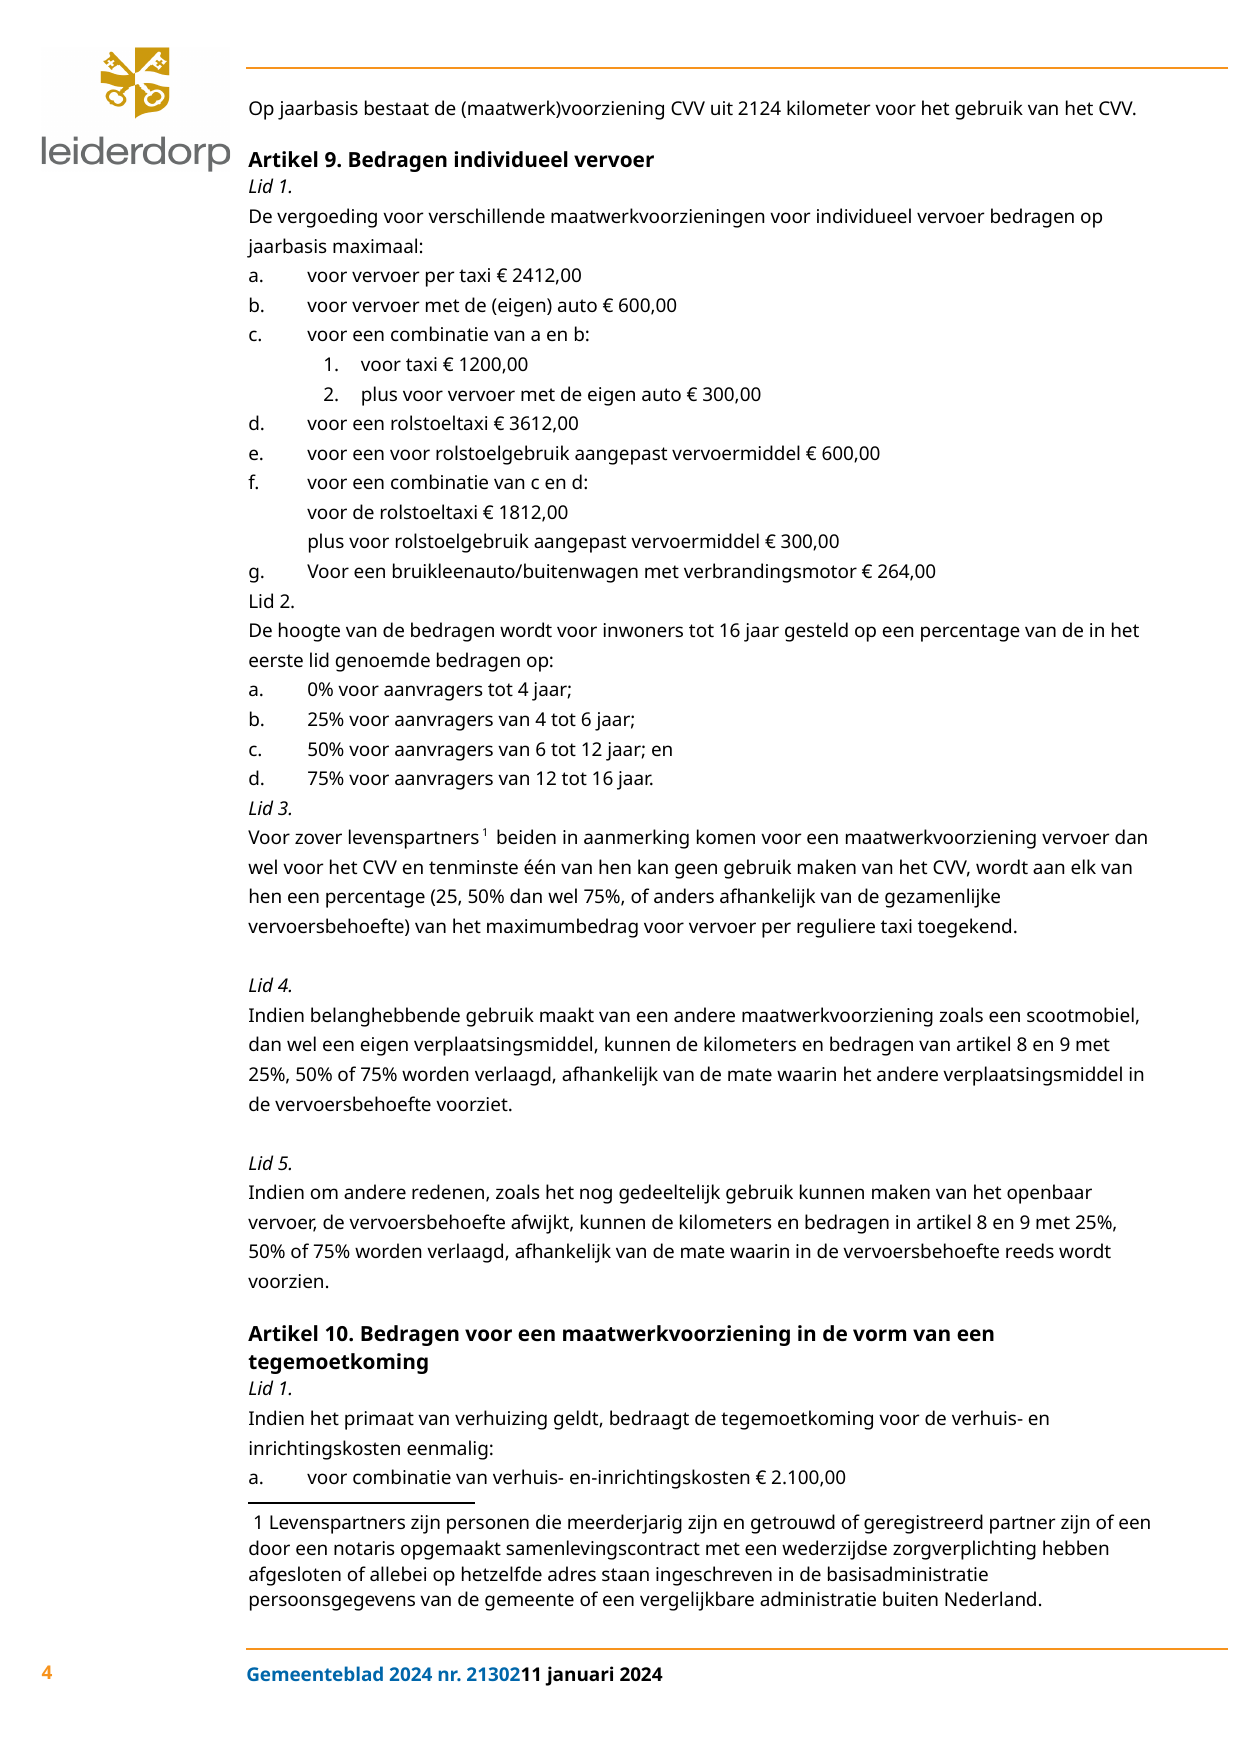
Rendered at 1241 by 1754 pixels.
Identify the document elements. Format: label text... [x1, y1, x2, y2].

list voor combinatie van verhuis- en-inrichtingskosten € 2.100,00 [248, 1464, 1152, 1490]
text Lid 1. [248, 1376, 1152, 1401]
list Voor een bruikleenauto/buitenwagen met verbrandingsmotor € 264,00 [248, 558, 1152, 584]
text Lid 1. [248, 174, 1152, 199]
text Lid 3. [248, 795, 1152, 821]
text De vergoeding voor verschillende maatwerkvoorzieningen voor individueel vervoer bedragen op jaarbasis maximaal: [248, 203, 1152, 258]
text Indien om andere redenen, zoals het nog gedeeltelijk gebruik kunnen maken van het openbaar vervoer, de vervoersbehoefte afwijkt, kunnen de kilometers en bedragen in artikel 8 en 9 met 25%, 50% of 75% worden verlaagd, afhankelijk van de mate waarin in de vervoersbehoefte reeds wordt voorzien. [248, 1179, 1152, 1294]
list voor een combinatie van c en d: [248, 469, 1152, 495]
text Voor zover levenspartners beiden in aanmerking komen voor een maatwerkvoorziening vervoer dan wel voor het CVV en tenminste één van hen kan geen gebruik maken van het CVV, wordt aan elk van hen een percentage (25, 50% dan wel 75%, of anders afhankelijk van de gezamenlijke vervoersbehoefte) van het maximumbedrag voor vervoer per reguliere taxi toegekend. [248, 824, 1152, 939]
list voor vervoer per taxi € 2412,00 [248, 262, 1152, 288]
text Op jaarbasis bestaat de (maatwerk)voorziening CVV uit 2124 kilometer voor het gebruik van het CVV. [248, 95, 1152, 121]
list voor een rolstoeltaxi € 3612,00 [248, 410, 1152, 436]
list voor een voor rolstoelgebruik aangepast vervoermiddel € 600,00 [248, 440, 1152, 466]
text Artikel 10. Bedragen voor een maatwerkvoorziening in de vorm van een tegemoetkoming [248, 1319, 1152, 1376]
list voor vervoer met de (eigen) auto € 600,00 [248, 292, 1152, 318]
list plus voor vervoer met de eigen auto € 300,00 [323, 381, 1152, 406]
text Lid 2. [248, 588, 1152, 613]
text Lid 5. [248, 1150, 1152, 1176]
text Artikel 9. Bedragen individueel vervoer [248, 145, 1152, 174]
text Levenspartners zijn personen die meerderjarig zijn en getrouwd of geregistreerd partner zijn of een door een notaris opgemaakt samenlevingscontract met een wederzijdse zorgverplichting hebben afgesloten of allebei op hetzelfde adres staan ingeschreven in de basisadministratie persoonsgegevens van de gemeente of een vergelijkbare administratie buiten Nederland. [248, 1509, 1152, 1612]
text Indien belanghebbende gebruik maakt van een andere maatwerkvoorziening zoals een scootmobiel, dan wel een eigen verplaatsingsmiddel, kunnen de kilometers en bedragen van artikel 8 en 9 met 25%, 50% of 75% worden verlaagd, afhankelijk van de mate waarin het andere verplaatsingsmiddel in de vervoersbehoefte voorziet. [248, 1002, 1152, 1116]
list voor een combinatie van a en b: [248, 322, 1152, 347]
list 75% voor aanvragers van 12 tot 16 jaar. [248, 765, 1152, 791]
text De hoogte van de bedragen wordt voor inwoners tot 16 jaar gesteld op een percentage van de in het eerste lid genoemde bedragen op: [248, 617, 1152, 673]
text Indien het primaat van verhuizing geldt, bedraagt de tegemoetkoming voor de verhuis- en inrichtingskosten eenmalig: [248, 1405, 1152, 1460]
list 0% voor aanvragers tot 4 jaar; [248, 677, 1152, 702]
picture [41, 47, 231, 172]
list voor taxi € 1200,00 [323, 351, 1152, 377]
text Lid 4. [248, 972, 1152, 998]
list plus voor rolstoelgebruik aangepast vervoermiddel € 300,00 [248, 529, 1152, 554]
list 50% voor aanvragers van 6 tot 12 jaar; en [248, 736, 1152, 761]
list 25% voor aanvragers van 4 tot 6 jaar; [248, 706, 1152, 732]
list voor de rolstoeltaxi € 1812,00 [248, 499, 1152, 525]
